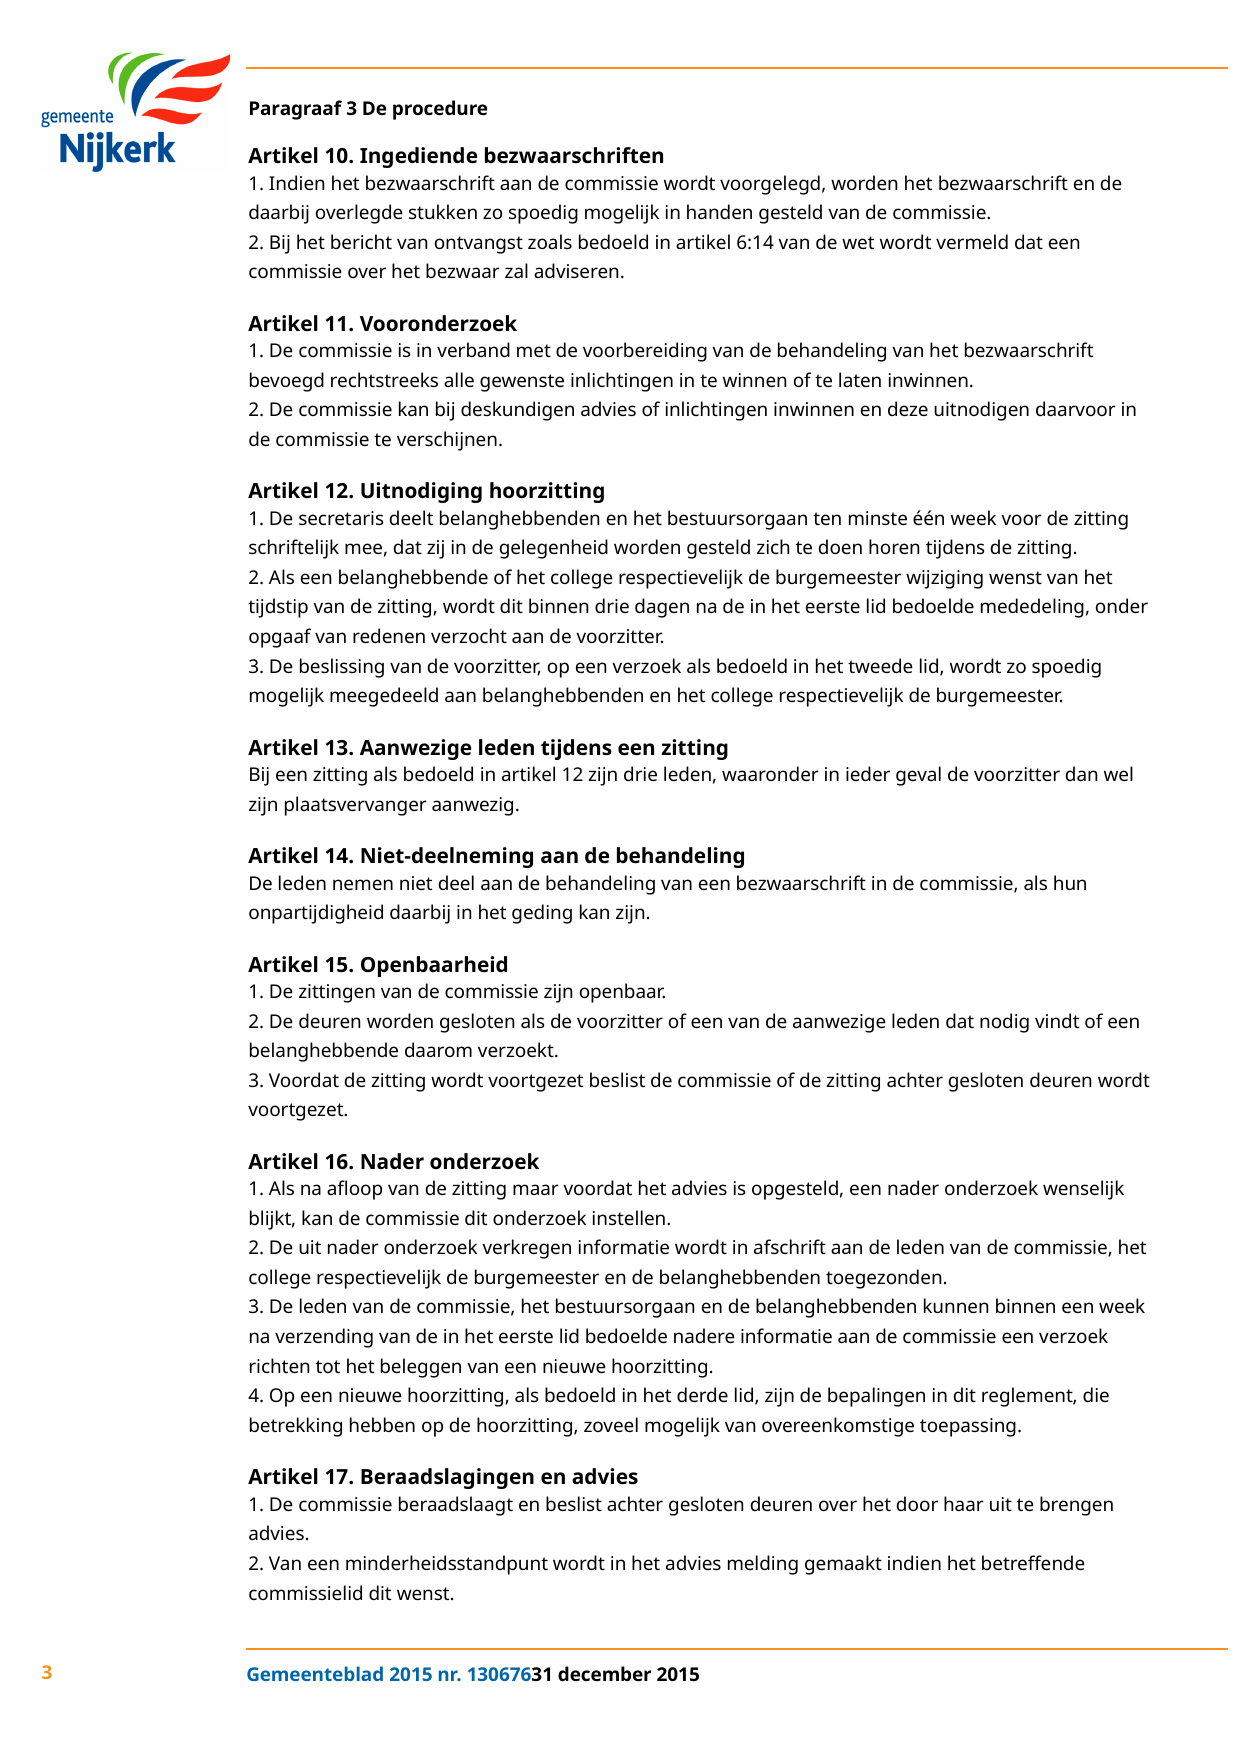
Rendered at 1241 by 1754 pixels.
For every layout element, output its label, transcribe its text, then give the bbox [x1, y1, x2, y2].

text Artikel 13. Aanwezige leden tijdens een zitting [248, 733, 1152, 761]
text Artikel 10. Ingediende bezwaarschriften [248, 141, 1152, 170]
text Artikel 16. Nader onderzoek [248, 1147, 1152, 1175]
text Artikel 14. Niet-deelneming aan de behandeling [248, 841, 1152, 870]
text 1. De secretaris deelt belanghebbenden en het bestuursorgaan ten minste één week voor de zitting schriftelijk mee, dat zij in de gelegenheid worden gesteld zich te doen horen tijdens de zitting. [248, 505, 1152, 560]
text Artikel 12. Uitnodiging hoorzitting [248, 477, 1152, 505]
text 2. De deuren worden gesloten als de voorzitter of een van de aanwezige leden dat nodig vindt of een belanghebbende daarom verzoekt. [248, 1008, 1152, 1063]
text Artikel 11. Vooronderzoek [248, 309, 1152, 337]
text De leden nemen niet deel aan de behandeling van een bezwaarschrift in de commissie, als hun onpartijdigheid daarbij in het geding kan zijn. [248, 870, 1152, 925]
text 3. De leden van de commissie, het bestuursorgaan en de belanghebbenden kunnen binnen een week na verzending van de in het eerste lid bedoelde nadere informatie aan de commissie een verzoek richten tot het beleggen van een nieuwe hoorzitting. [248, 1294, 1152, 1379]
text 1. De commissie beraadslaagt en beslist achter gesloten deuren over het door haar uit te brengen advies. [248, 1491, 1152, 1546]
text 2. Bij het bericht van ontvangst zoals bedoeld in artikel 6:14 van de wet wordt vermeld dat een commissie over het bezwaar zal adviseren. [248, 229, 1152, 284]
text Bij een zitting als bedoeld in artikel 12 zijn drie leden, waaronder in ieder geval de voorzitter dan wel zijn plaatsvervanger aanwezig. [248, 761, 1152, 817]
picture [41, 47, 231, 172]
text 1. De commissie is in verband met de voorbereiding van de behandeling van het bezwaarschrift bevoegd rechtstreeks alle gewenste inlichtingen in te winnen of te laten inwinnen. [248, 337, 1152, 393]
text Paragraaf 3 De procedure [248, 95, 1152, 121]
text 2. Als een belanghebbende of het college respectievelijk de burgemeester wijziging wenst van het tijdstip van de zitting, wordt dit binnen drie dagen na de in het eerste lid bedoelde mededeling, onder opgaaf van redenen verzocht aan de voorzitter. [248, 564, 1152, 649]
text 4. Op een nieuwe hoorzitting, als bedoeld in het derde lid, zijn de bepalingen in dit reglement, die betrekking hebben op de hoorzitting, zoveel mogelijk van overeenkomstige toepassing. [248, 1382, 1152, 1438]
text 2. De uit nader onderzoek verkregen informatie wordt in afschrift aan de leden van de commissie, het college respectievelijk de burgemeester en de belanghebbenden toegezonden. [248, 1234, 1152, 1290]
text 2. De commissie kan bij deskundigen advies of inlichtingen inwinnen en deze uitnodigen daarvoor in de commissie te verschijnen. [248, 397, 1152, 452]
text commissielid dit wenst. [248, 1580, 1152, 1605]
text Artikel 17. Beraadslagingen en advies [248, 1462, 1152, 1491]
text 1. De zittingen van de commissie zijn openbaar. [248, 978, 1152, 1004]
text 3. Voordat de zitting wordt voortgezet beslist de commissie of de zitting achter gesloten deuren wordt voortgezet. [248, 1067, 1152, 1122]
text 1. Als na afloop van de zitting maar voordat het advies is opgesteld, een nader onderzoek wenselijk blijkt, kan de commissie dit onderzoek instellen. [248, 1175, 1152, 1231]
text 3. De beslissing van de voorzitter, op een verzoek als bedoeld in het tweede lid, wordt zo spoedig mogelijk meegedeeld aan belanghebbenden en het college respectievelijk de burgemeester. [248, 653, 1152, 708]
text 2. Van een minderheidsstandpunt wordt in het advies melding gemaakt indien het betreffende [248, 1550, 1152, 1576]
text Artikel 15. Openbaarheid [248, 950, 1152, 978]
text 1. Indien het bezwaarschrift aan de commissie wordt voorgelegd, worden het bezwaarschrift en de daarbij overlegde stukken zo spoedig mogelijk in handen gesteld van de commissie. [248, 170, 1152, 225]
